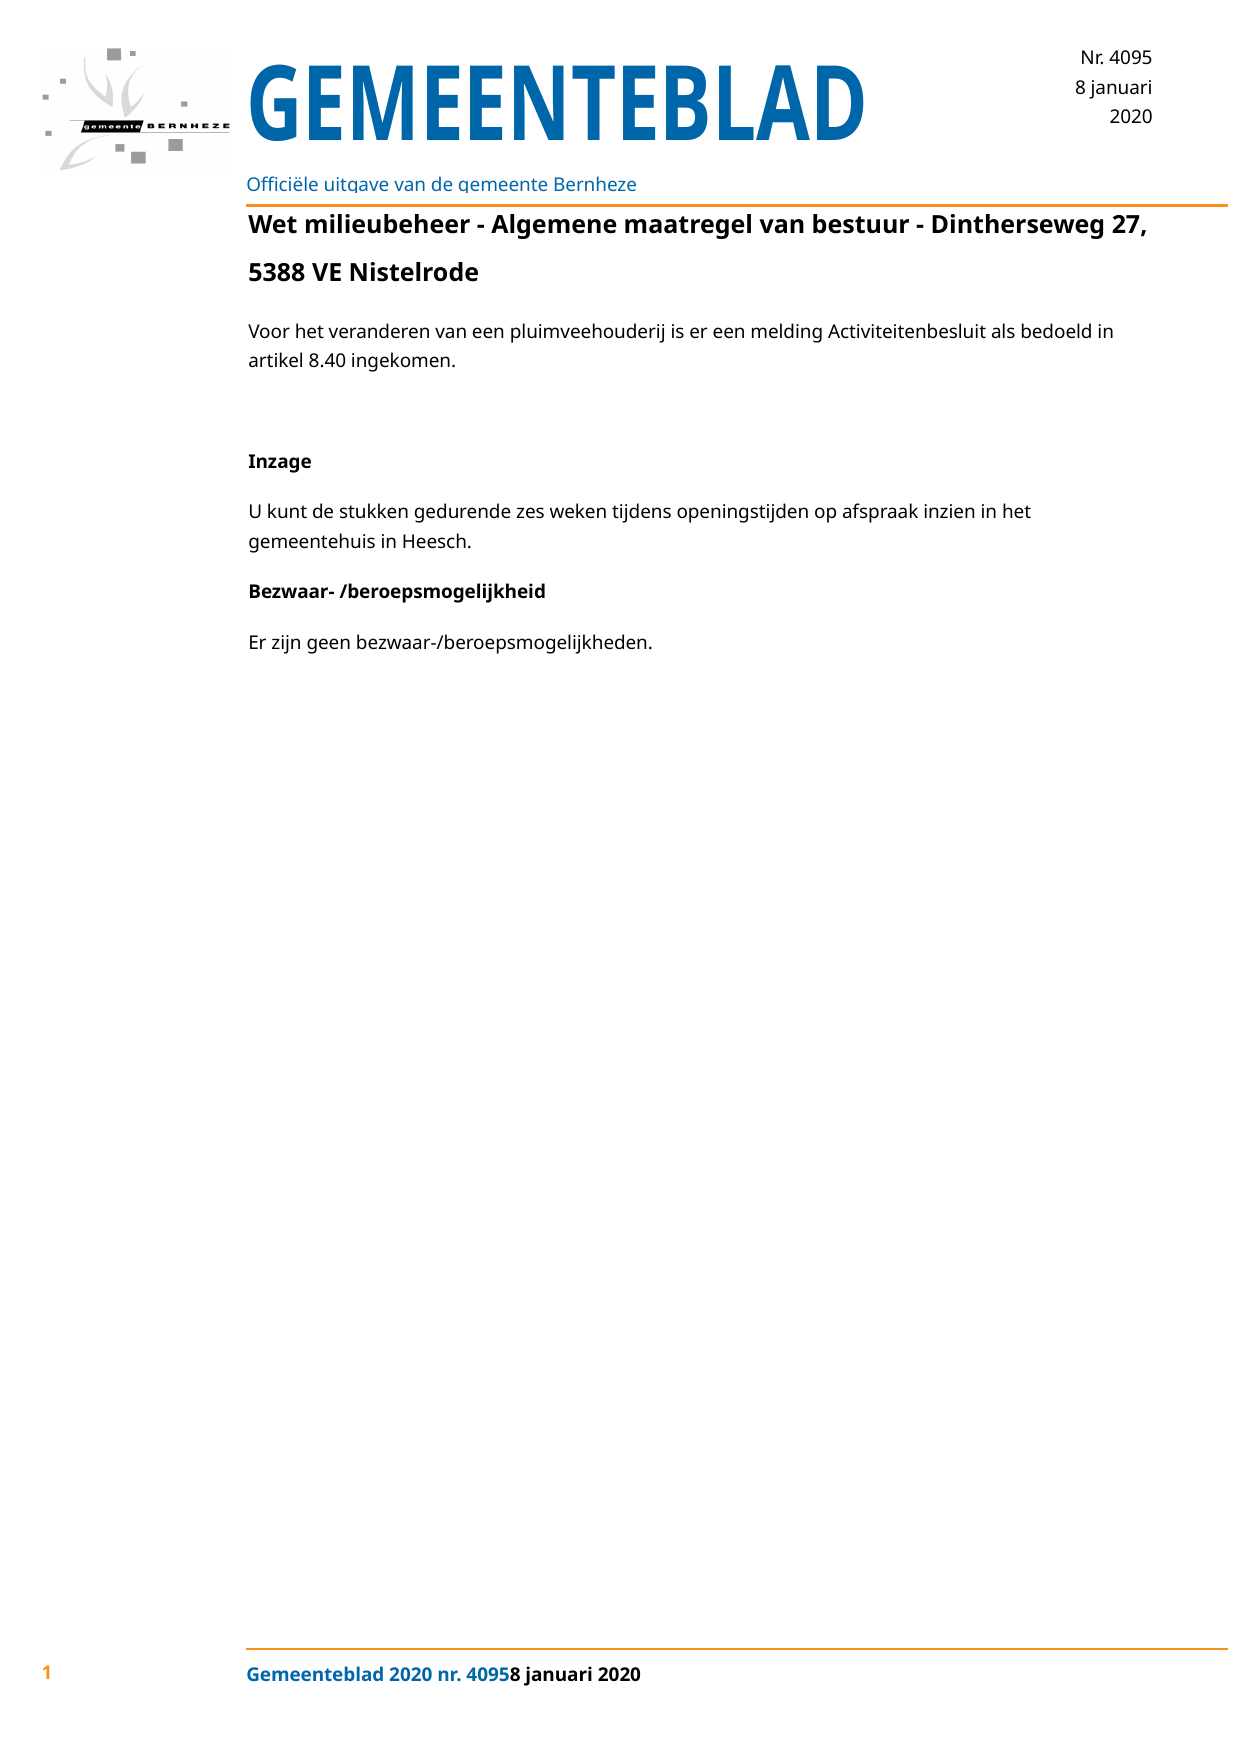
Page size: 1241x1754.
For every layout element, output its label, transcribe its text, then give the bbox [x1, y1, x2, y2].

text Inzage [248, 448, 1152, 474]
text Voor het veranderen van een pluimveehouderij is er een melding Activiteitenbesluit als bedoeld in artikel 8.40 ingekomen. [248, 318, 1152, 373]
text Er zijn geen bezwaar-/beroepsmogelijkheden. [248, 629, 1152, 655]
text U kunt de stukken gedurende zes weken tijdens openingstijden op afspraak inzien in het gemeentehuis in Heesch. [248, 499, 1152, 554]
text Wet milieubeheer - Algemene maatregel van bestuur - Dintherseweg 27, 5388 VE Nistelrode [248, 207, 1152, 288]
picture [41, 47, 231, 172]
text Bezwaar- /beroepsmogelijkheid [248, 579, 1152, 604]
